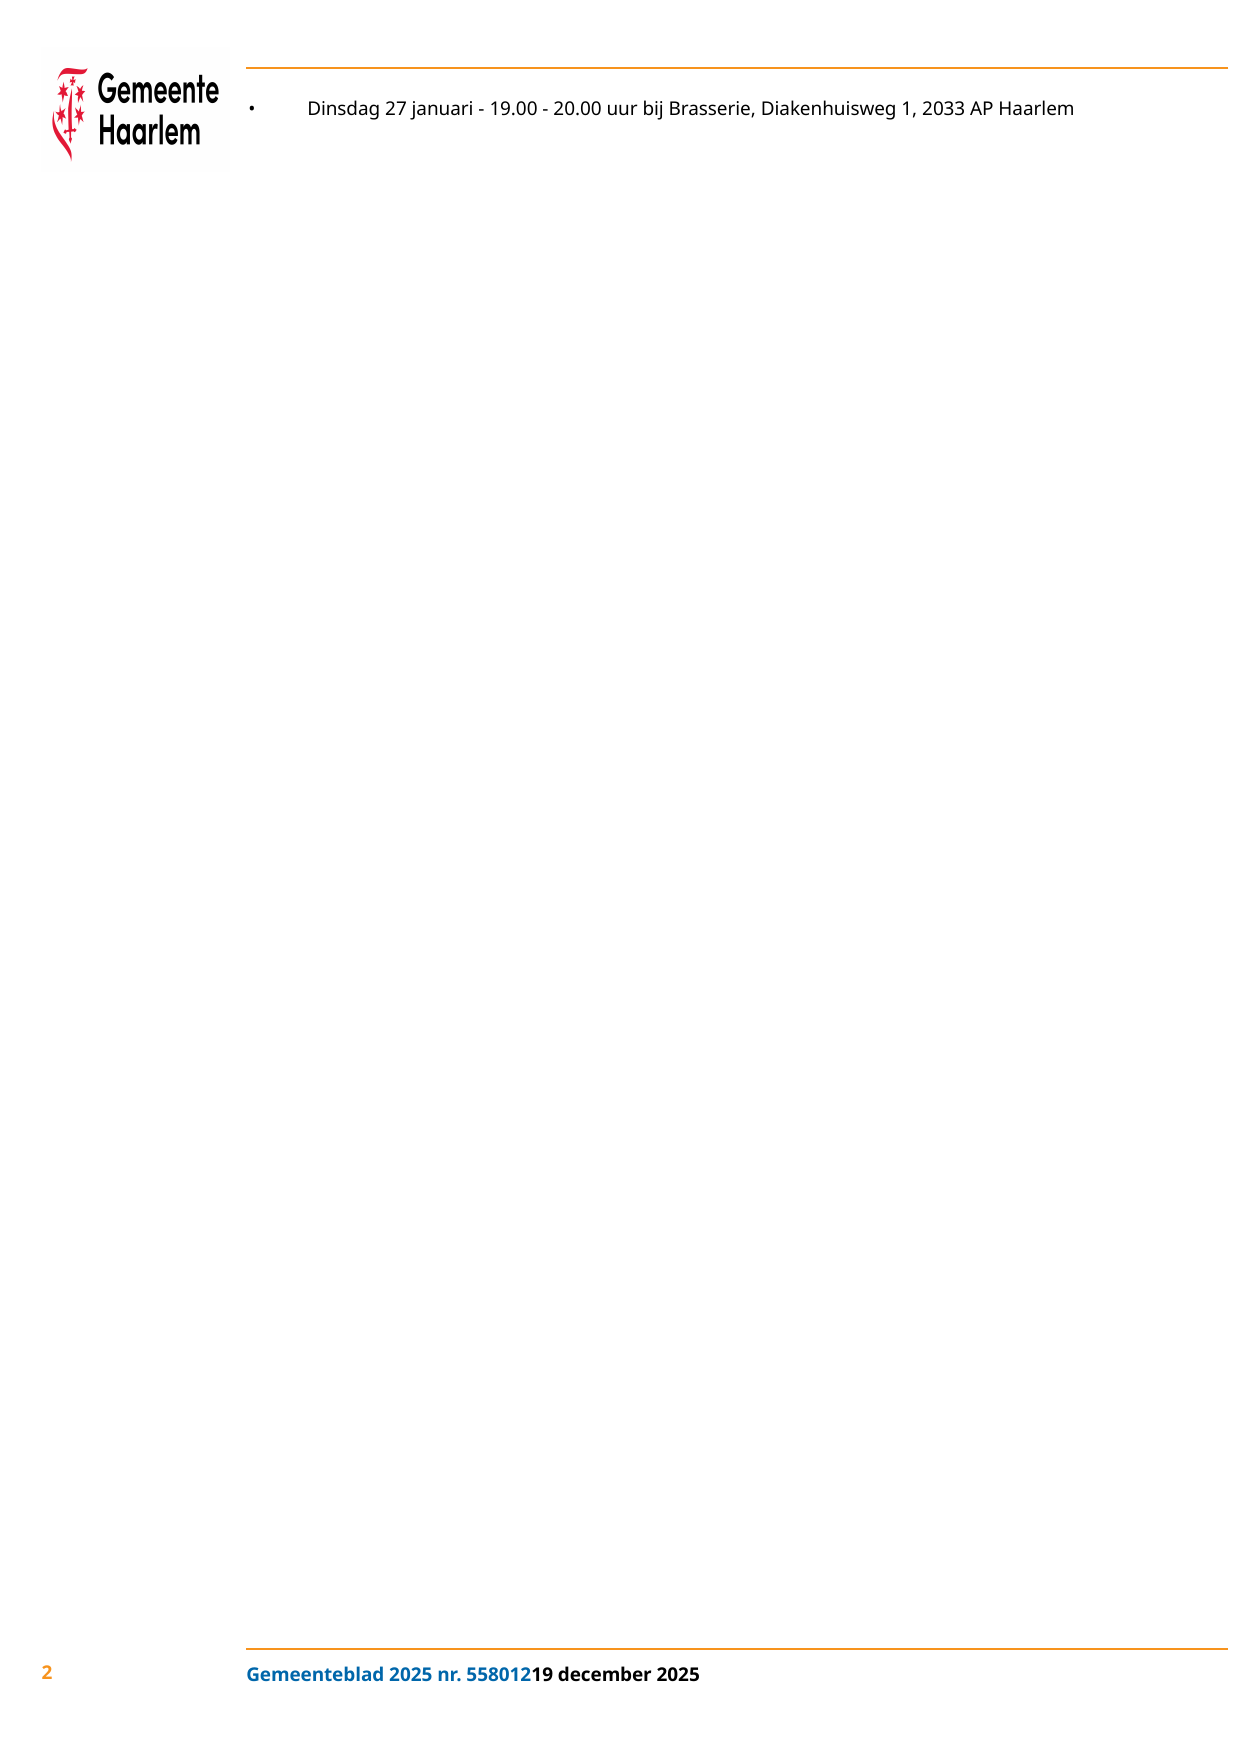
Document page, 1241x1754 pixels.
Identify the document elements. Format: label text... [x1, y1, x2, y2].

picture [41, 47, 231, 172]
list Dinsdag 27 januari - 19.00 - 20.00 uur bij Brasserie, Diakenhuisweg 1, 2033 AP Haarlem [248, 95, 1152, 121]
